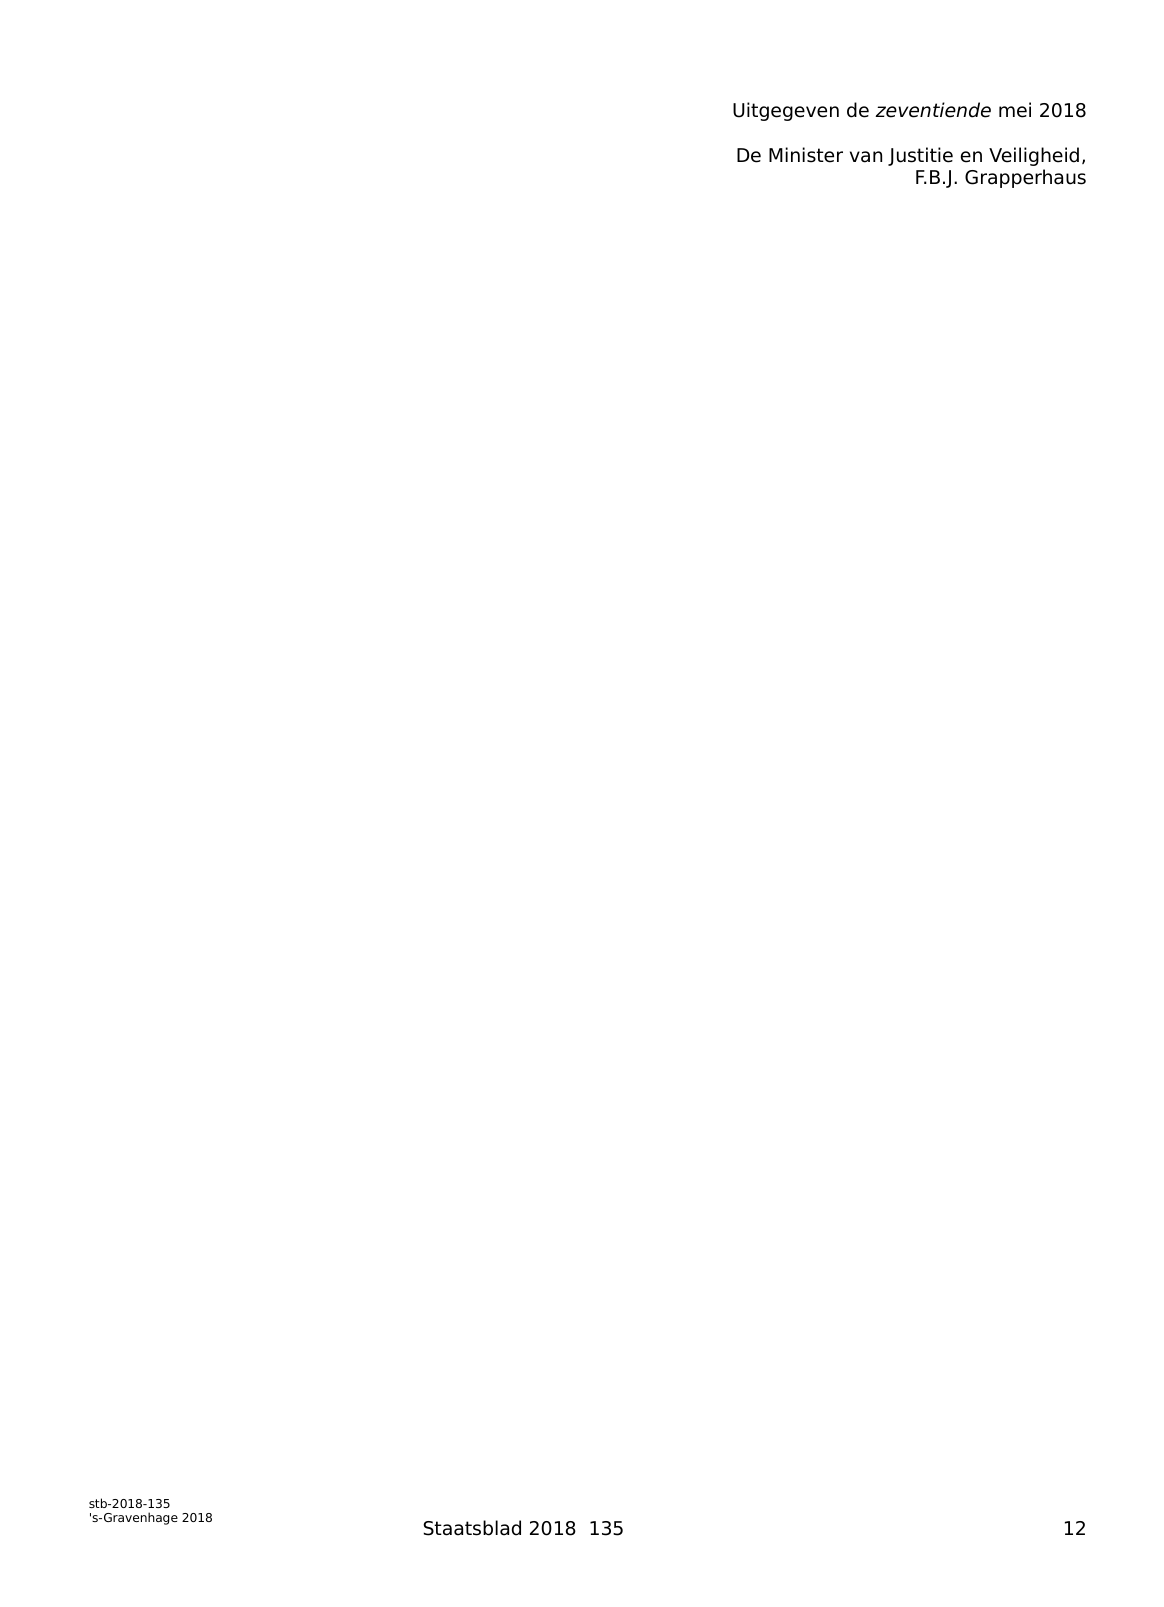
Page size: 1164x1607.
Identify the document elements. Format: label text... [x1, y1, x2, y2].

text Uitgegeven de zeventiende mei 2018 [422, 100, 1087, 122]
text De Minister van Justitie en Veiligheid, F.B.J. Grapperhaus [422, 144, 1087, 188]
text 's-Gravenhage 2018 [88, 1511, 323, 1525]
text stb-2018-135 [88, 1497, 323, 1511]
